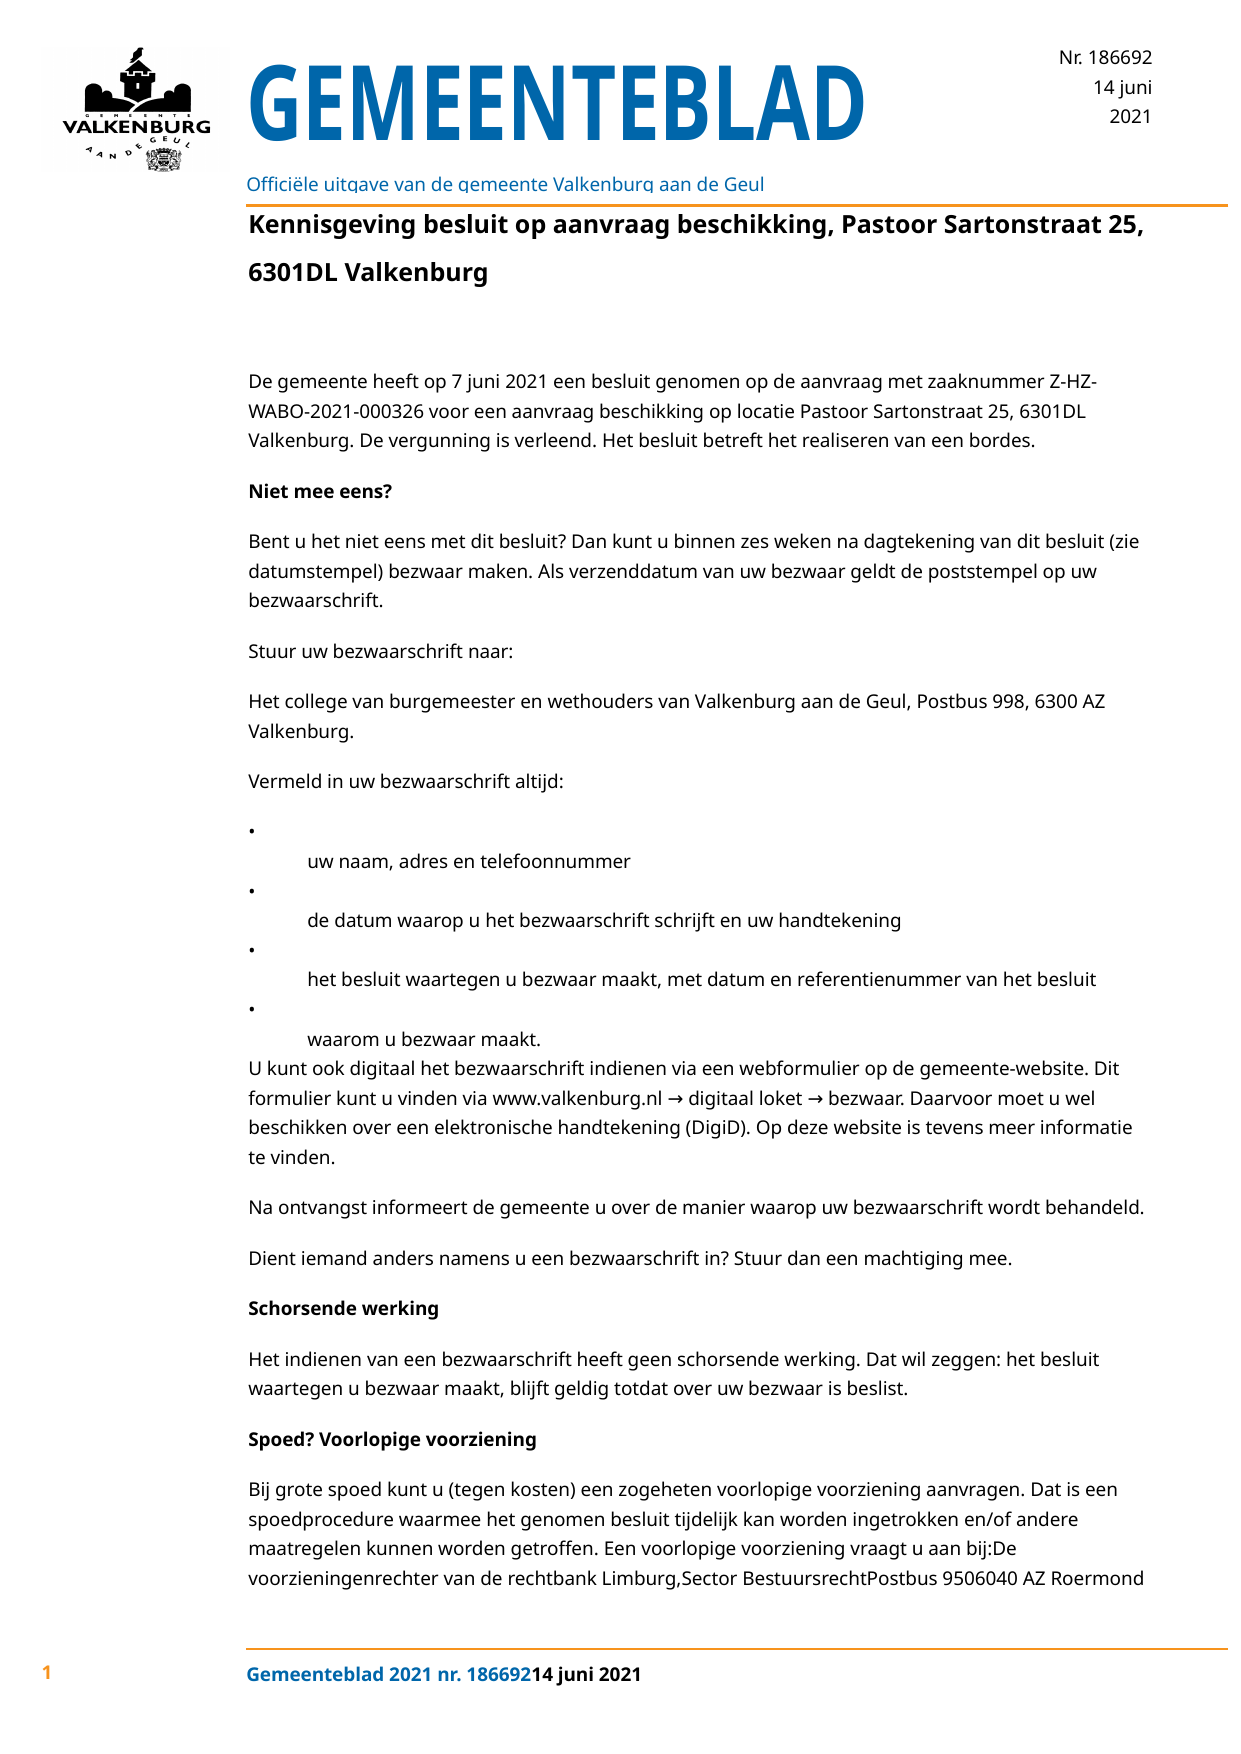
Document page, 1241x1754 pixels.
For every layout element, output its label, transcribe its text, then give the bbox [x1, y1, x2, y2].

list uw naam, adres en telefoonnummer [248, 848, 1152, 874]
text Het indienen van een bezwaarschrift heeft geen schorsende werking. Dat wil zeggen: het besluit waartegen u bezwaar maakt, blijft geldig totdat over uw bezwaar is beslist. [248, 1346, 1152, 1401]
text U kunt ook digitaal het bezwaarschrift indienen via een webformulier op de gemeente-website. Dit formulier kunt u vinden via www.valkenburg.nl → digitaal loket → bezwaar. Daarvoor moet u wel beschikken over een elektronische handtekening (DigiD). Op deze website is tevens meer informatie te vinden. [248, 1055, 1152, 1170]
text Vermeld in uw bezwaarschrift altijd: [248, 768, 1152, 794]
list waarom u bezwaar maakt. [248, 1026, 1152, 1052]
text Stuur uw bezwaarschrift naar: [248, 638, 1152, 664]
text Bent u het niet eens met dit besluit? Dan kunt u binnen zes weken na dagtekening van dit besluit (zie datumstempel) bezwaar maken. Als verzenddatum van uw bezwaar geldt de poststempel op uw bezwaarschrift. [248, 528, 1152, 613]
text Kennisgeving besluit op aanvraag beschikking, Pastoor Sartonstraat 25, 6301DL Valkenburg [248, 207, 1152, 288]
text Niet mee eens? [248, 478, 1152, 504]
list het besluit waartegen u bezwaar maakt, met datum en referentienummer van het besluit [248, 967, 1152, 992]
text Bij grote spoed kunt u (tegen kosten) een zogeheten voorlopige voorziening aanvragen. Dat is een spoedprocedure waarmee het genomen besluit tijdelijk kan worden ingetrokken en/of andere maatregelen kunnen worden getroffen. Een voorlopige voorziening vraagt u aan bij:De voorzieningenrechter van de rechtbank Limburg,Sector BestuursrechtPostbus 9506040 AZ Roermond [248, 1476, 1152, 1591]
list de datum waarop u het bezwaarschrift schrijft en uw handtekening [248, 907, 1152, 933]
picture [41, 47, 231, 172]
text Dient iemand anders namens u een bezwaarschrift in? Stuur dan een machtiging mee. [248, 1245, 1152, 1271]
text Het college van burgemeester en wethouders van Valkenburg aan de Geul, Postbus 998, 6300 AZ Valkenburg. [248, 688, 1152, 744]
text De gemeente heeft op 7 juni 2021 een besluit genomen op de aanvraag met zaaknummer Z-HZ-WABO-2021-000326 voor een aanvraag beschikking op locatie Pastoor Sartonstraat 25, 6301DL Valkenburg. De vergunning is verleend. Het besluit betreft het realiseren van een bordes. [248, 368, 1152, 453]
text Schorsende werking [248, 1295, 1152, 1321]
text Spoed? Voorlopige voorziening [248, 1426, 1152, 1452]
text Na ontvangst informeert de gemeente u over de manier waarop uw bezwaarschrift wordt behandeld. [248, 1194, 1152, 1220]
